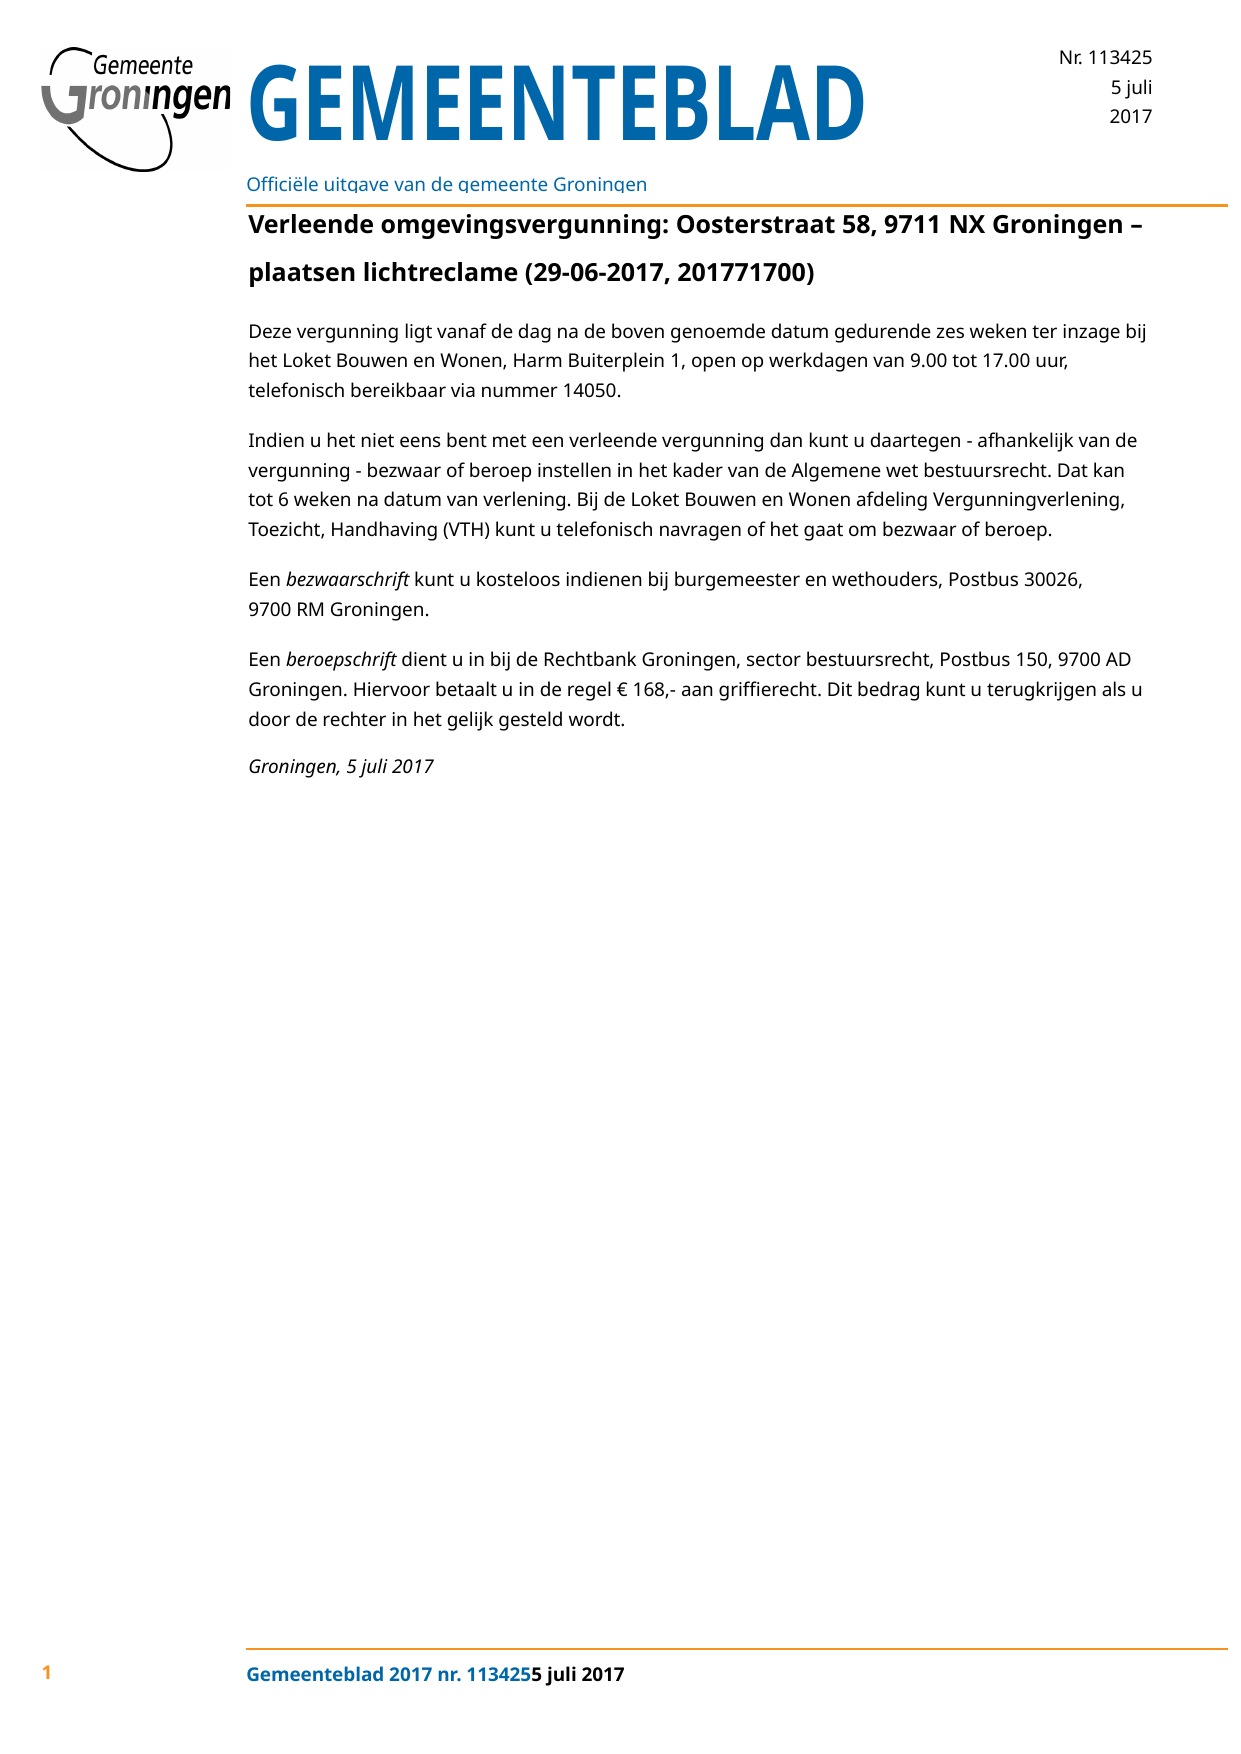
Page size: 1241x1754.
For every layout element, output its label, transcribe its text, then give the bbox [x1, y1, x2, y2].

text Een beroepschrift dient u in bij de Rechtbank Groningen, sector bestuursrecht, Postbus 150, 9700 AD Groningen. Hiervoor betaalt u in de regel € 168,- aan griffierecht. Dit bedrag kunt u terugkrijgen als u door de rechter in het gelijk gesteld wordt. [248, 647, 1152, 732]
picture [41, 47, 231, 172]
text Indien u het niet eens bent met een verleende vergunning dan kunt u daartegen - afhankelijk van de vergunning - bezwaar of beroep instellen in het kader van de Algemene wet bestuursrecht. Dat kan tot 6 weken na datum van verlening. Bij de Loket Bouwen en Wonen afdeling Vergunningverlening, Toezicht, Handhaving (VTH) kunt u telefonisch navragen of het gaat om bezwaar of beroep. [248, 427, 1152, 542]
text Deze vergunning ligt vanaf de dag na de boven genoemde datum gedurende zes weken ter inzage bij het Loket Bouwen en Wonen, Harm Buiterplein 1, open op werkdagen van 9.00 tot 17.00 uur, telefonisch bereikbaar via nummer 14050. [248, 318, 1152, 403]
text Verleende omgevingsvergunning: Oosterstraat 58, 9711 NX Groningen – plaatsen lichtreclame (29-06-2017, 201771700) [248, 207, 1152, 288]
text Een bezwaarschrift kunt u kosteloos indienen bij burgemeester en wethouders, Postbus 30026, 9700 RM Groningen. [248, 567, 1152, 622]
text Groningen, 5 juli 2017 [248, 754, 1152, 779]
